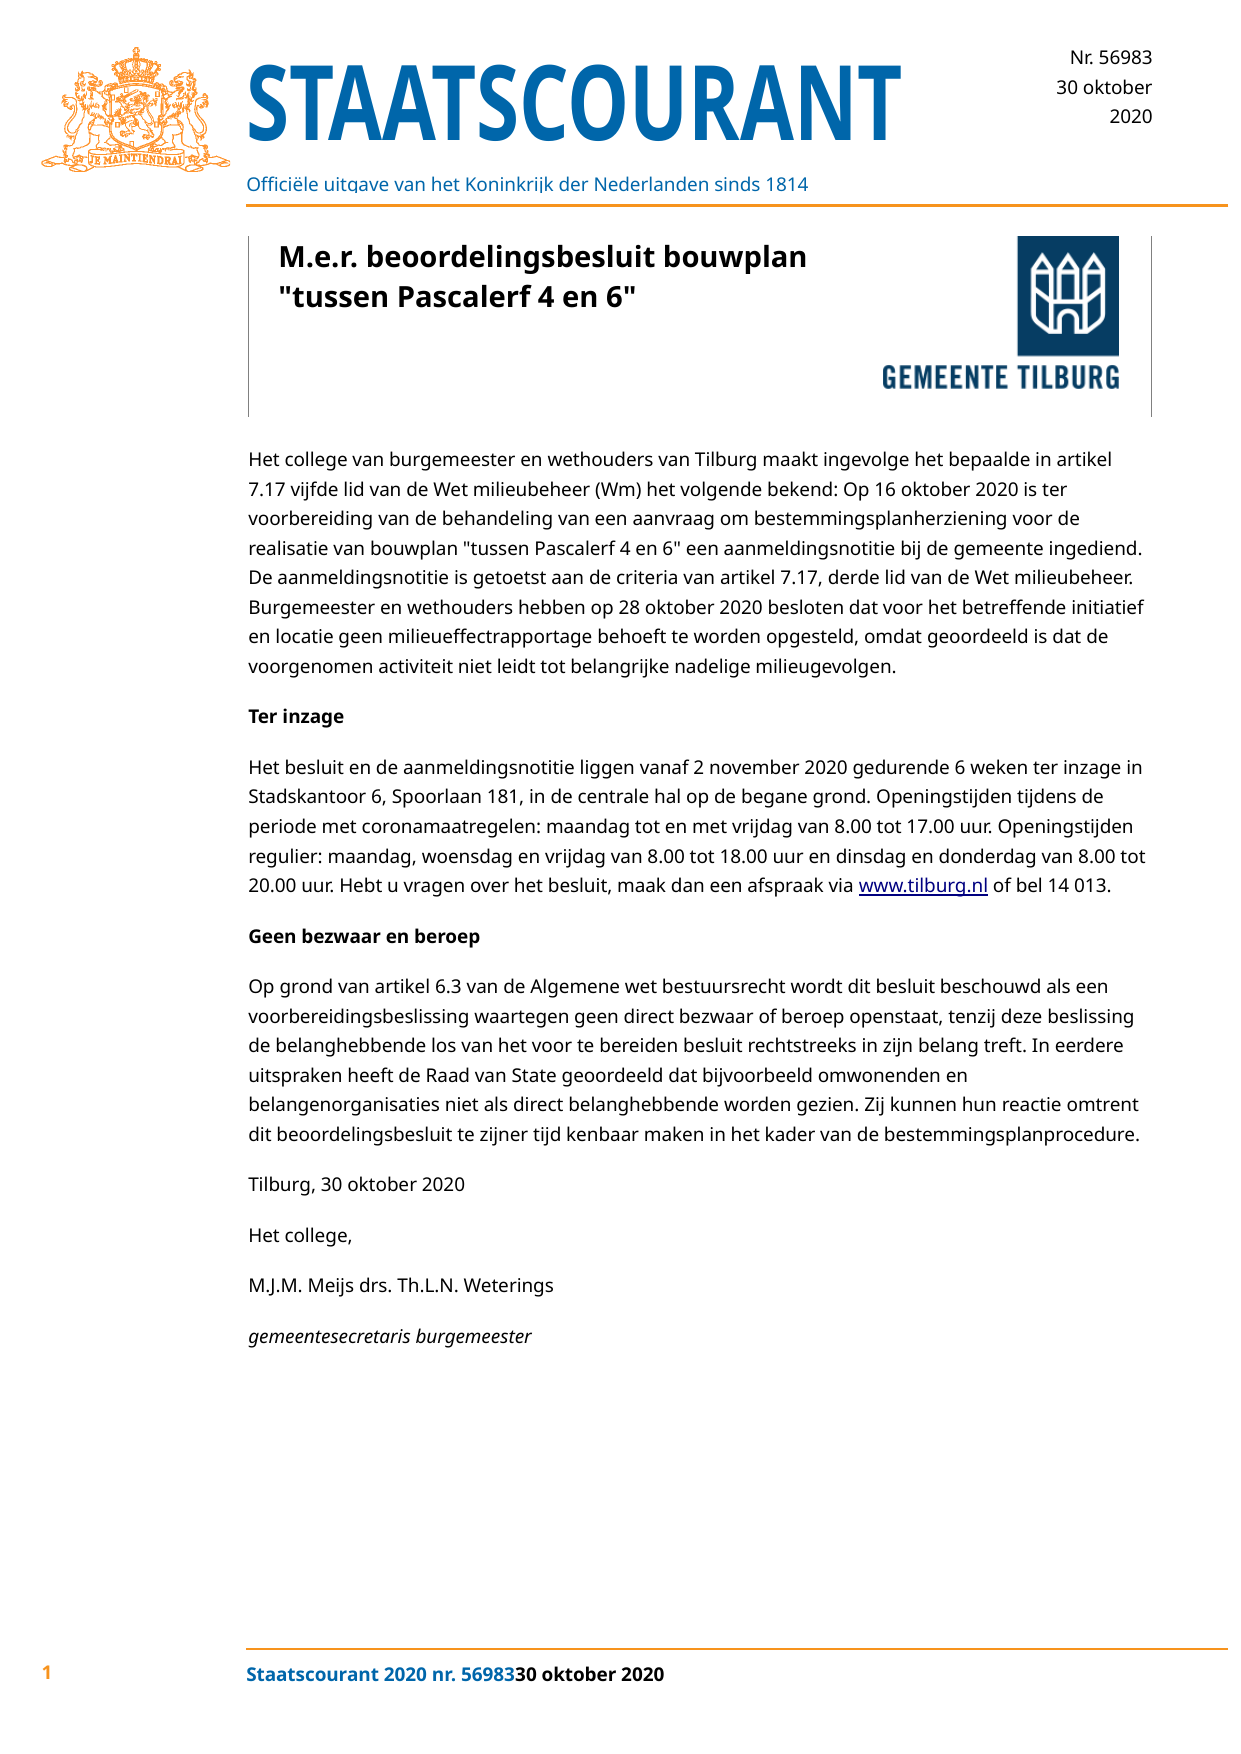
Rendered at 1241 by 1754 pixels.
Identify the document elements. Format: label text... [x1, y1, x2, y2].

picture [882, 236, 1119, 391]
text gemeentesecretaris burgemeester [248, 1323, 1152, 1348]
text Op grond van artikel 6.3 van de Algemene wet bestuursrecht wordt dit besluit beschouwd als een voorbereidingsbeslissing waartegen geen direct bezwaar of beroep openstaat, tenzij deze beslissing de belanghebbende los van het voor te bereiden besluit rechtstreeks in zijn belang treft. In eerdere uitspraken heeft de Raad van State geoordeeld dat bijvoorbeeld omwonenden en belangenorganisaties niet als direct belanghebbende worden gezien. Zij kunnen hun reactie omtrent dit beoordelingsbesluit te zijner tijd kenbaar maken in het kader van de bestemmingsplanprocedure. [248, 973, 1152, 1147]
text Geen bezwaar en beroep [248, 923, 1152, 948]
text Het college van burgemeester en wethouders van Tilburg maakt ingevolge het bepaalde in artikel 7.17 vijfde lid van de Wet milieubeheer (Wm) het volgende bekend: Op 16 oktober 2020 is ter voorbereiding van de behandeling van een aanvraag om bestemmingsplanherziening voor de realisatie van bouwplan "tussen Pascalerf 4 en 6" een aanmeldingsnotitie bij de gemeente ingediend. De aanmeldingsnotitie is getoetst aan de criteria van artikel 7.17, derde lid van de Wet milieubeheer. Burgemeester en wethouders hebben op 28 oktober 2020 besloten dat voor het betreffende initiatief en locatie geen milieueffectrapportage behoeft te worden opgesteld, omdat geoordeeld is dat de voorgenomen activiteit niet leidt tot belangrijke nadelige milieugevolgen. [248, 446, 1152, 679]
text Ter inzage [248, 704, 1152, 729]
table_header [850, 236, 1151, 417]
picture [41, 47, 231, 172]
table_header M.e.r. beoordelingsbesluit bouwplan "tussen Pascalerf 4 en 6" [249, 236, 850, 417]
text M.J.M. Meijs drs. Th.L.N. Weterings [248, 1272, 1152, 1298]
text Het besluit en de aanmeldingsnotitie liggen vanaf 2 november 2020 gedurende 6 weken ter inzage in Stadskantoor 6, Spoorlaan 181, in de centrale hal op de begane grond. Openingstijden tijdens de periode met coronamaatregelen: maandag tot en met vrijdag van 8.00 tot 17.00 uur. Openingstijden regulier: maandag, woensdag en vrijdag van 8.00 tot 18.00 uur en dinsdag en donderdag van 8.00 tot 20.00 uur. Hebt u vragen over het besluit, maak dan een afspraak via www.tilburg.nl of bel 14 013. [248, 754, 1152, 898]
text Het college, [248, 1222, 1152, 1248]
text Tilburg, 30 oktober 2020 [248, 1172, 1152, 1197]
